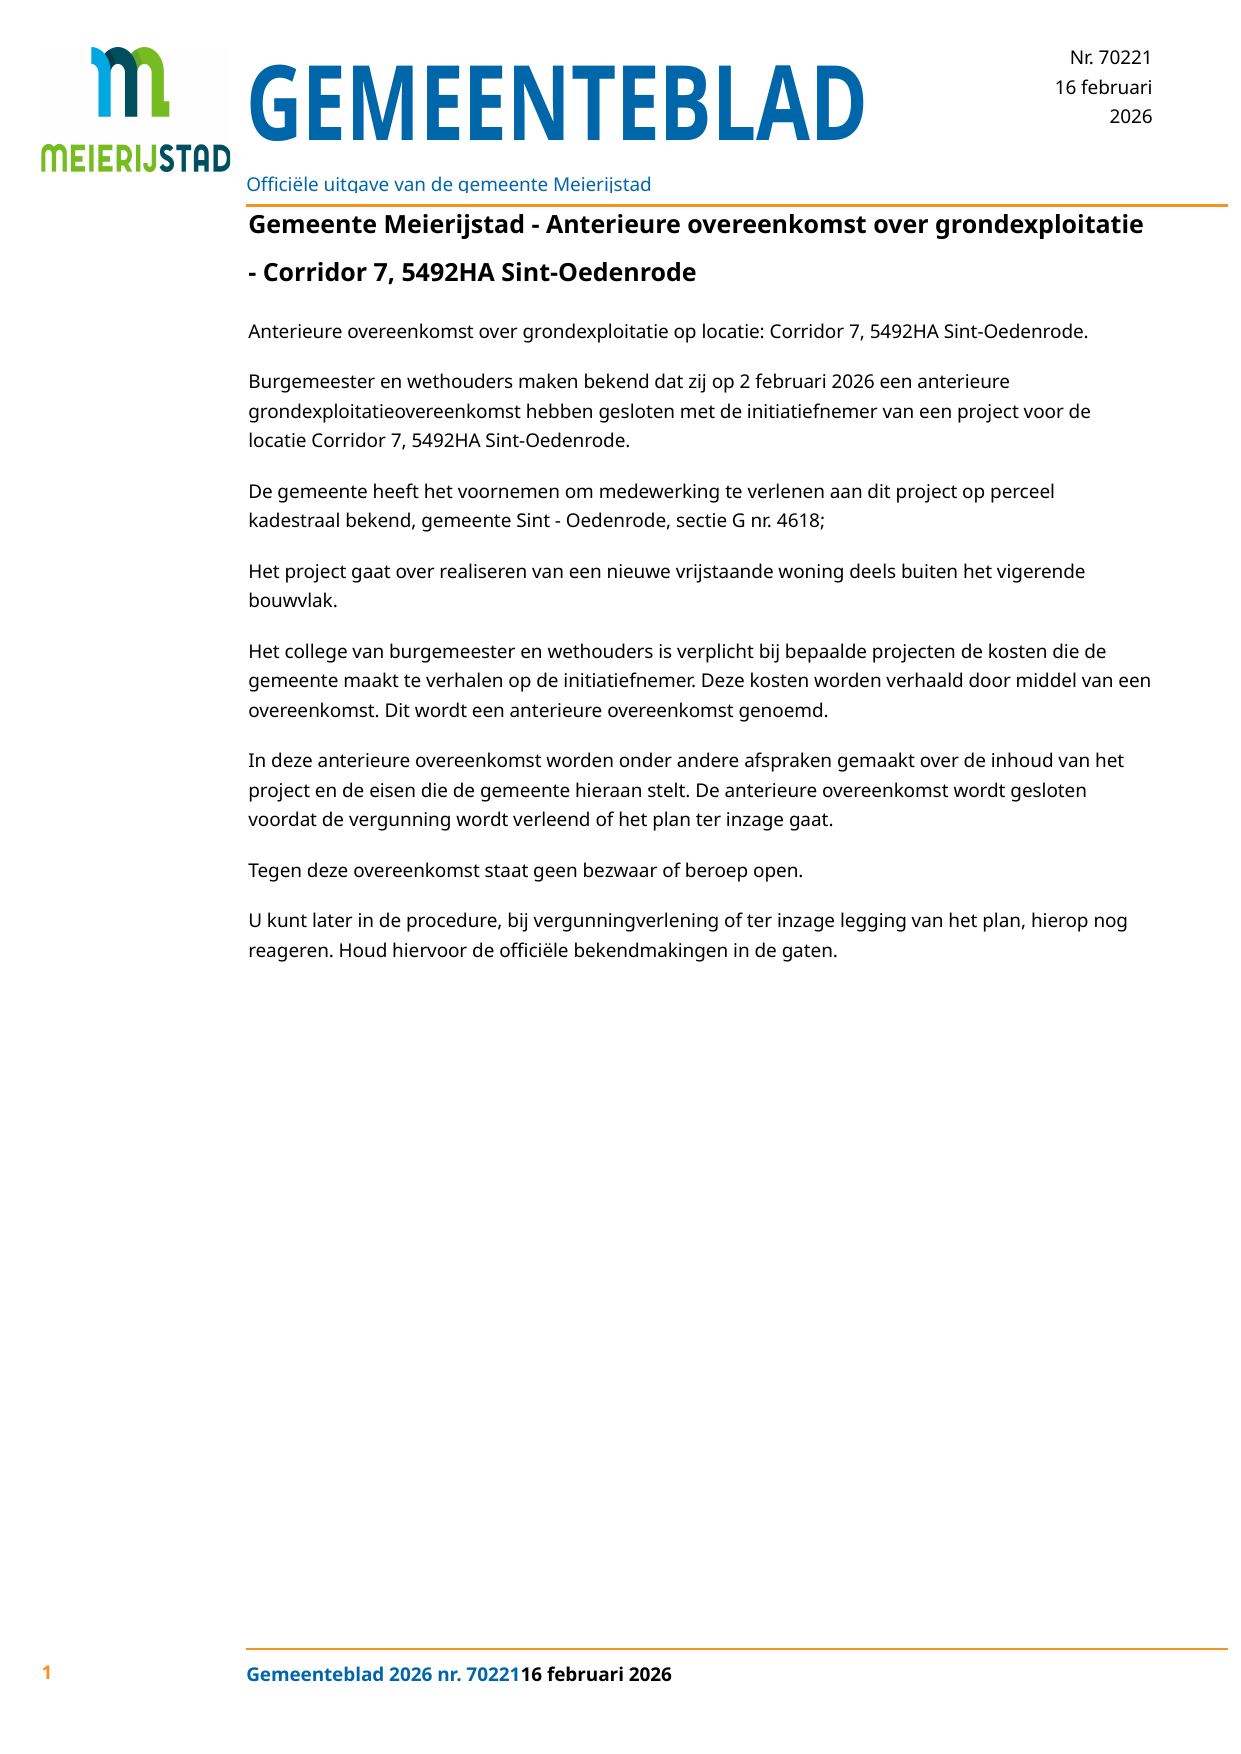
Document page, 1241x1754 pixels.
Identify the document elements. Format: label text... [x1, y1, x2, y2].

text Het project gaat over realiseren van een nieuwe vrijstaande woning deels buiten het vigerende bouwvlak. [248, 558, 1152, 613]
text De gemeente heeft het voornemen om medewerking te verlenen aan dit project op perceel kadestraal bekend, gemeente Sint - Oedenrode, sectie G nr. 4618; [248, 478, 1152, 533]
text Het college van burgemeester en wethouders is verplicht bij bepaalde projecten de kosten die de gemeente maakt te verhalen op de initiatiefnemer. Deze kosten worden verhaald door middel van een overeenkomst. Dit wordt een anterieure overeenkomst genoemd. [248, 638, 1152, 723]
text Anterieure overeenkomst over grondexploitatie op locatie: Corridor 7, 5492HA Sint-Oedenrode. [248, 318, 1152, 344]
text U kunt later in de procedure, bij vergunningverlening of ter inzage legging van het plan, hierop nog reageren. Houd hiervoor de officiële bekendmakingen in de gaten. [248, 907, 1152, 963]
text Gemeente Meierijstad - Anterieure overeenkomst over grondexploitatie - Corridor 7, 5492HA Sint-Oedenrode [248, 207, 1152, 288]
text In deze anterieure overeenkomst worden onder andere afspraken gemaakt over de inhoud van het project en de eisen die de gemeente hieraan stelt. De anterieure overeenkomst wordt gesloten voordat de vergunning wordt verleend of het plan ter inzage gaat. [248, 747, 1152, 832]
text Tegen deze overeenkomst staat geen bezwaar of beroep open. [248, 857, 1152, 883]
picture [41, 47, 231, 172]
text Burgemeester en wethouders maken bekend dat zij op 2 februari 2026 een anterieure grondexploitatieovereenkomst hebben gesloten met de initiatiefnemer van een project voor de locatie Corridor 7, 5492HA Sint-Oedenrode. [248, 368, 1152, 453]
